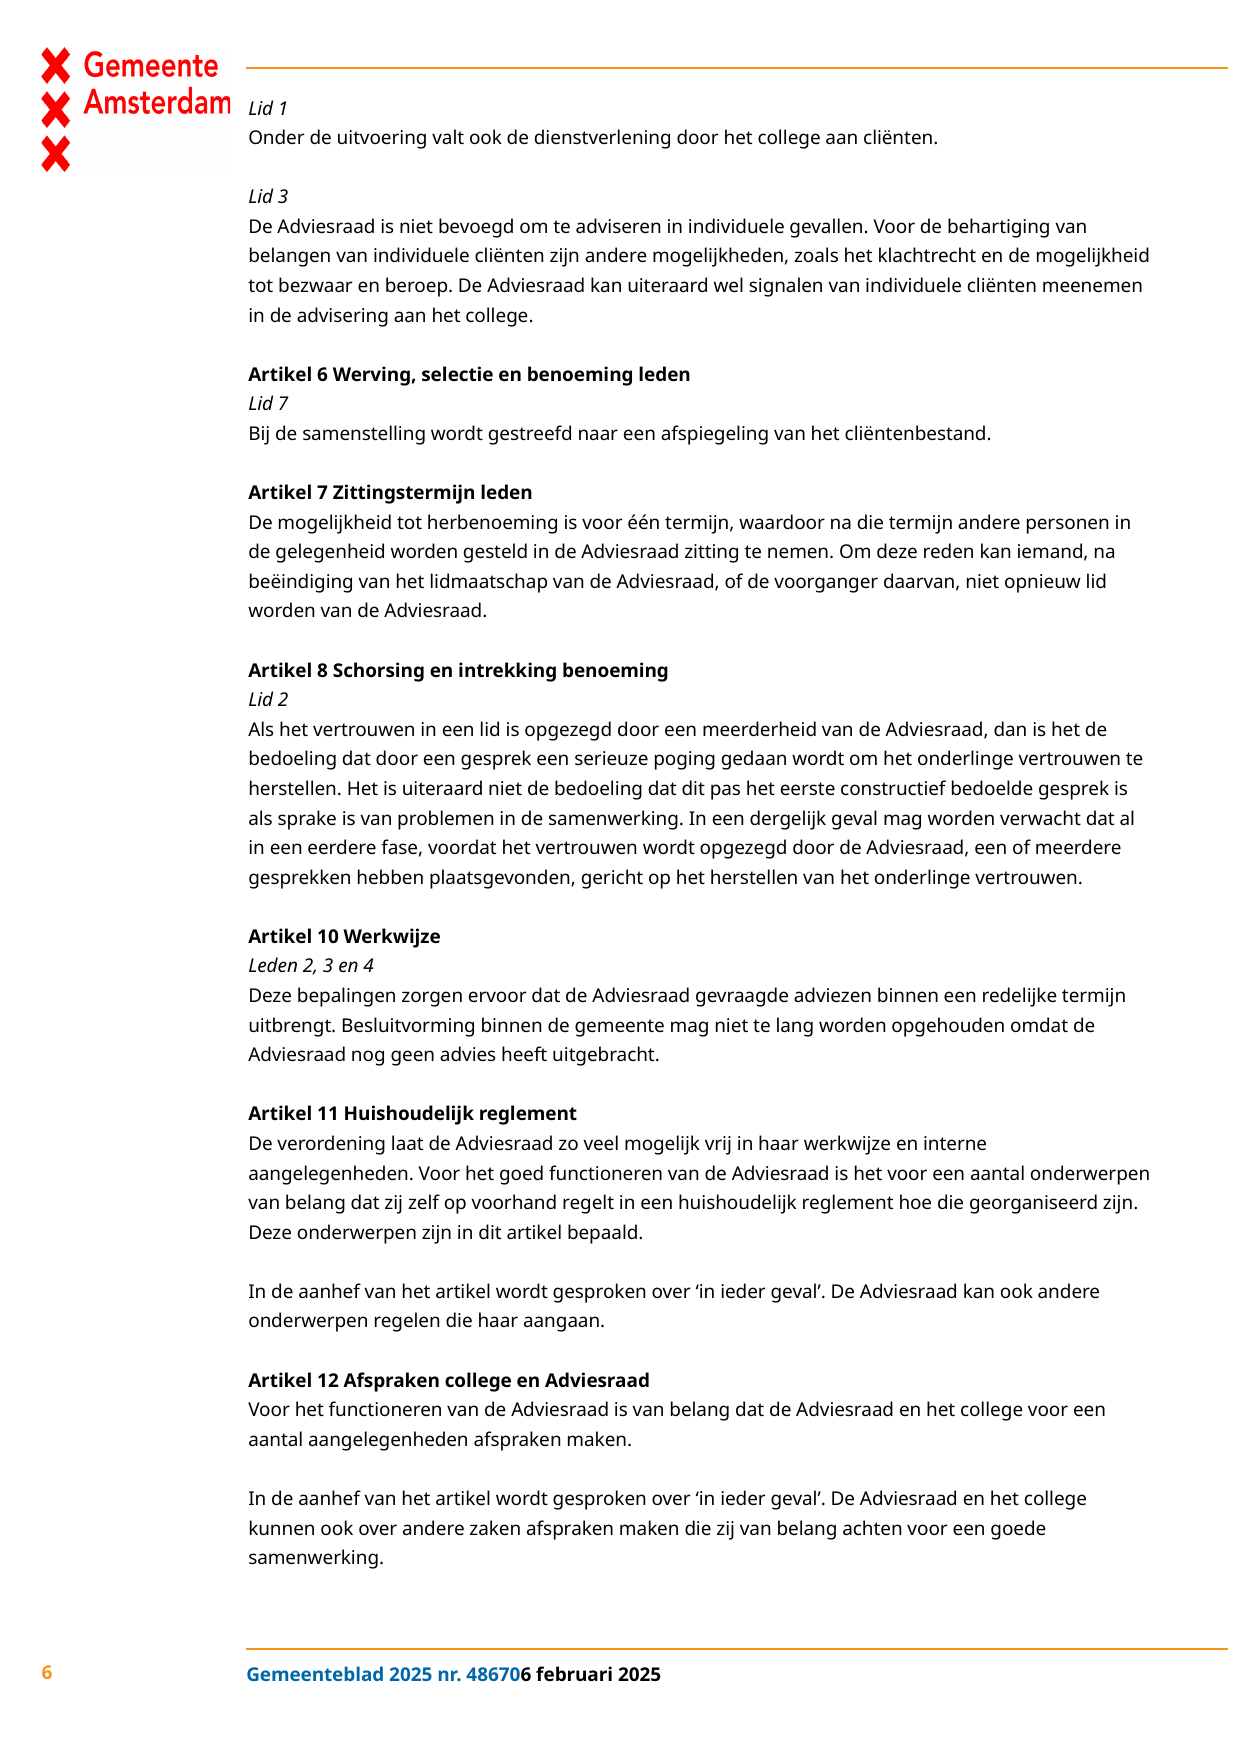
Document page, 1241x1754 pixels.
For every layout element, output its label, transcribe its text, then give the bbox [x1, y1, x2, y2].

text Artikel 7 Zittingstermijn leden [248, 479, 1152, 505]
text Artikel 6 Werving, selectie en benoeming leden [248, 361, 1152, 387]
text Lid 2 [248, 686, 1152, 712]
picture [41, 47, 231, 172]
text Bij de samenstelling wordt gestreefd naar een afspiegeling van het cliëntenbestand. [248, 420, 1152, 446]
text Artikel 8 Schorsing en intrekking benoeming [248, 657, 1152, 683]
text Artikel 10 Werkwijze [248, 923, 1152, 949]
text Lid 1 [248, 95, 1152, 121]
text Artikel 11 Huishoudelijk reglement [248, 1101, 1152, 1126]
text Leden 2, 3 en 4 [248, 953, 1152, 978]
text In de aanhef van het artikel wordt gesproken over ‘in ieder geval’. De Adviesraad kan ook andere onderwerpen regelen die haar aangaan. [248, 1278, 1152, 1333]
text De mogelijkheid tot herbenoeming is voor één termijn, waardoor na die termijn andere personen in de gelegenheid worden gesteld in de Adviesraad zitting te nemen. Om deze reden kan iemand, na beëindiging van het lidmaatschap van de Adviesraad, of de voorganger daarvan, niet opnieuw lid worden van de Adviesraad. [248, 509, 1152, 623]
text Onder de uitvoering valt ook de dienstverlening door het college aan cliënten. [248, 124, 1152, 150]
text Lid 7 [248, 391, 1152, 416]
text belangen van individuele cliënten zijn andere mogelijkheden, zoals het klachtrecht en de mogelijkheid tot bezwaar en beroep. De Adviesraad kan uiteraard wel signalen van individuele cliënten meenemen in de advisering aan het college. [248, 243, 1152, 328]
text Artikel 12 Afspraken college en Adviesraad [248, 1367, 1152, 1393]
text Voor het functioneren van de Adviesraad is van belang dat de Adviesraad en het college voor een aantal aangelegenheden afspraken maken. [248, 1396, 1152, 1452]
text Als het vertrouwen in een lid is opgezegd door een meerderheid van de Adviesraad, dan is het de bedoeling dat door een gesprek een serieuze poging gedaan wordt om het onderlinge vertrouwen te herstellen. Het is uiteraard niet de bedoeling dat dit pas het eerste constructief bedoelde gesprek is als sprake is van problemen in de samenwerking. In een dergelijk geval mag worden verwacht dat al in een eerdere fase, voordat het vertrouwen wordt opgezegd door de Adviesraad, een of meerdere gesprekken hebben plaatsgevonden, gericht op het herstellen van het onderlinge vertrouwen. [248, 716, 1152, 890]
text Lid 3 [248, 183, 1152, 209]
text De Adviesraad is niet bevoegd om te adviseren in individuele gevallen. Voor de behartiging van [248, 213, 1152, 239]
text De verordening laat de Adviesraad zo veel mogelijk vrij in haar werkwijze en interne aangelegenheden. Voor het goed functioneren van de Adviesraad is het voor een aantal onderwerpen van belang dat zij zelf op voorhand regelt in een huishoudelijk reglement hoe die georganiseerd zijn. Deze onderwerpen zijn in dit artikel bepaald. [248, 1130, 1152, 1245]
text Deze bepalingen zorgen ervoor dat de Adviesraad gevraagde adviezen binnen een redelijke termijn uitbrengt. Besluitvorming binnen de gemeente mag niet te lang worden opgehouden omdat de Adviesraad nog geen advies heeft uitgebracht. [248, 982, 1152, 1067]
text In de aanhef van het artikel wordt gesproken over ‘in ieder geval’. De Adviesraad en het college kunnen ook over andere zaken afspraken maken die zij van belang achten voor een goede samenwerking. [248, 1485, 1152, 1570]
